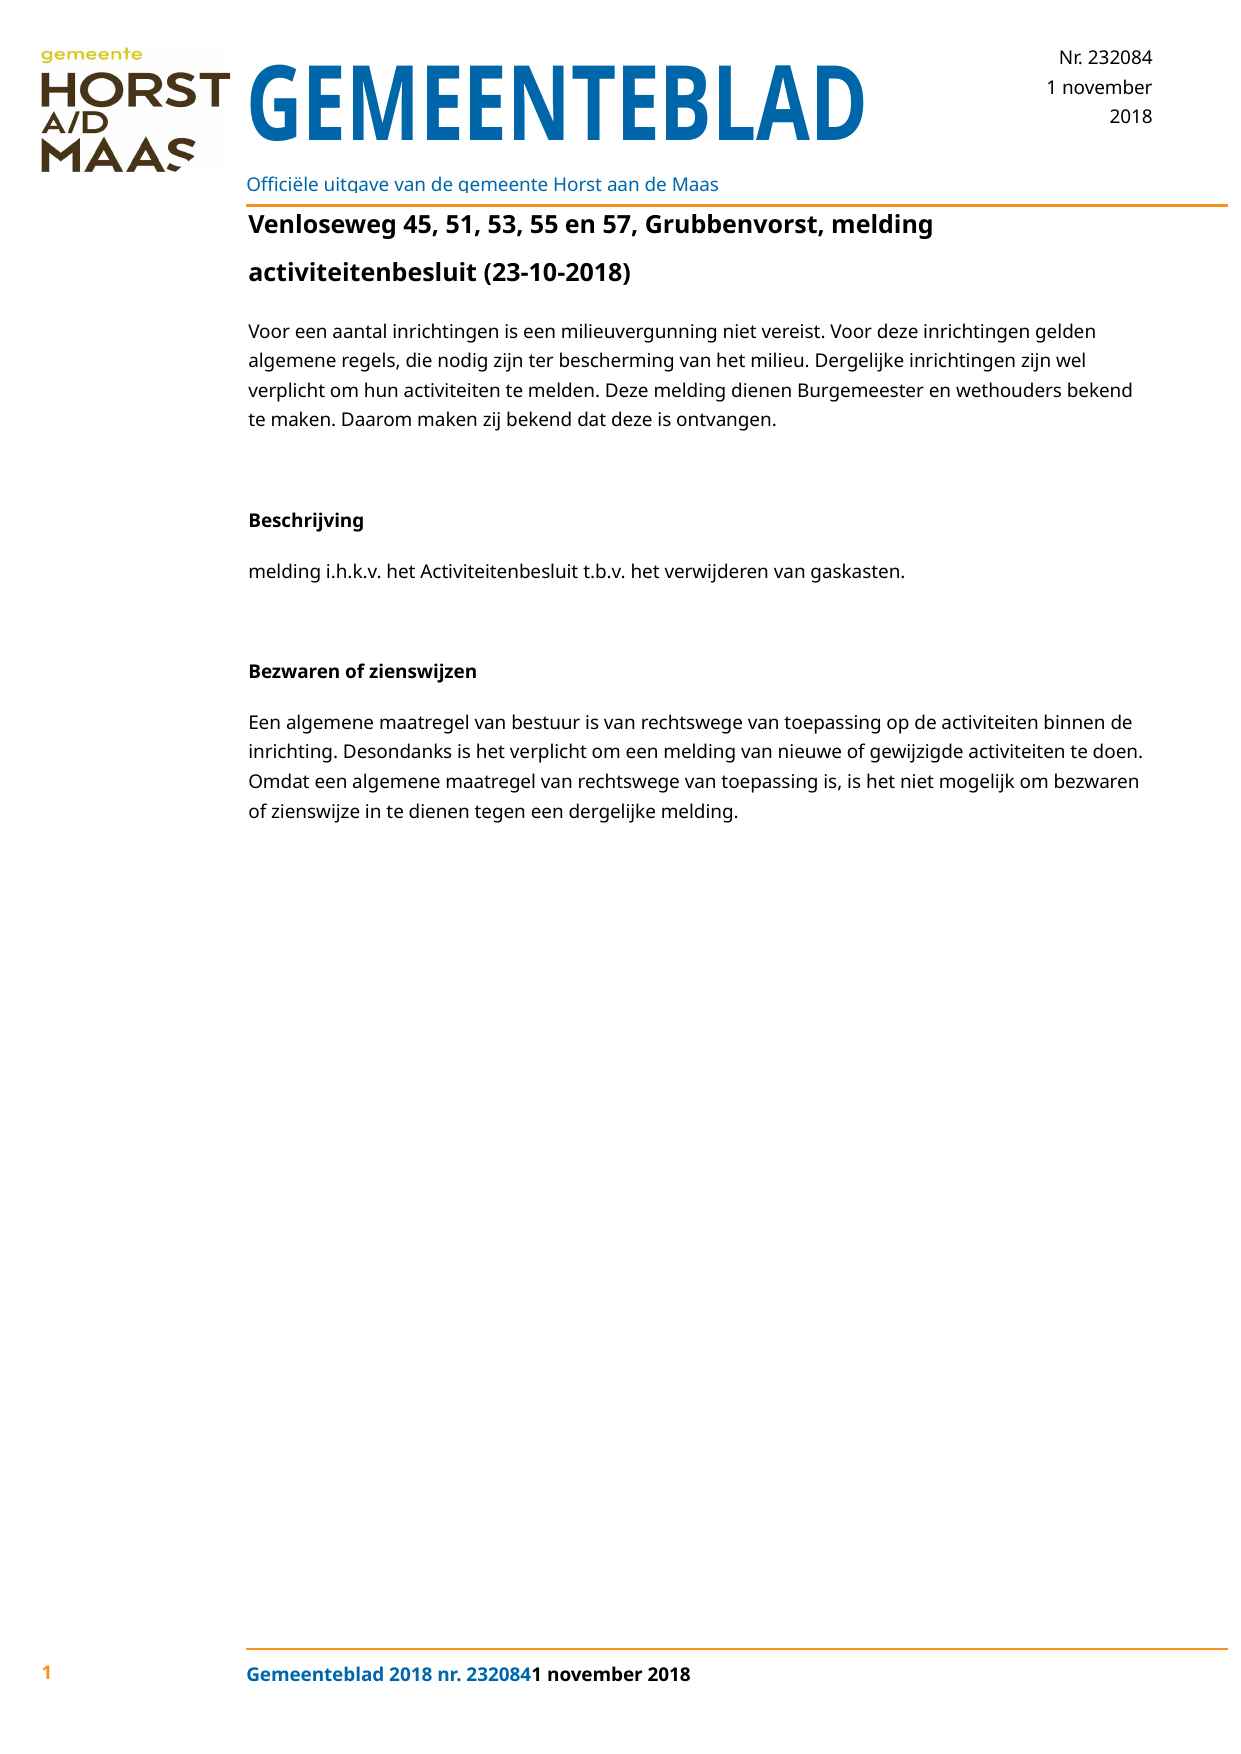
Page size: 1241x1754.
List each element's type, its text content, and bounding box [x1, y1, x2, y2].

text Een algemene maatregel van bestuur is van rechtswege van toepassing op de activiteiten binnen de inrichting. Desondanks is het verplicht om een melding van nieuwe of gewijzigde activiteiten te doen. Omdat een algemene maatregel van rechtswege van toepassing is, is het niet mogelijk om bezwaren of zienswijze in te dienen tegen een dergelijke melding. [248, 709, 1152, 824]
text melding i.h.k.v. het Activiteitenbesluit t.b.v. het verwijderen van gaskasten. [248, 558, 1152, 584]
text Beschrijving [248, 507, 1152, 533]
text Venloseweg 45, 51, 53, 55 en 57, Grubbenvorst, melding activiteitenbesluit (23-10-2018) [248, 207, 1152, 288]
text Voor een aantal inrichtingen is een milieuvergunning niet vereist. Voor deze inrichtingen gelden algemene regels, die nodig zijn ter bescherming van het milieu. Dergelijke inrichtingen zijn wel verplicht om hun activiteiten te melden. Deze melding dienen Burgemeester en wethouders bekend te maken. Daarom maken zij bekend dat deze is ontvangen. [248, 318, 1152, 432]
picture [41, 47, 231, 172]
text Bezwaren of zienswijzen [248, 659, 1152, 684]
